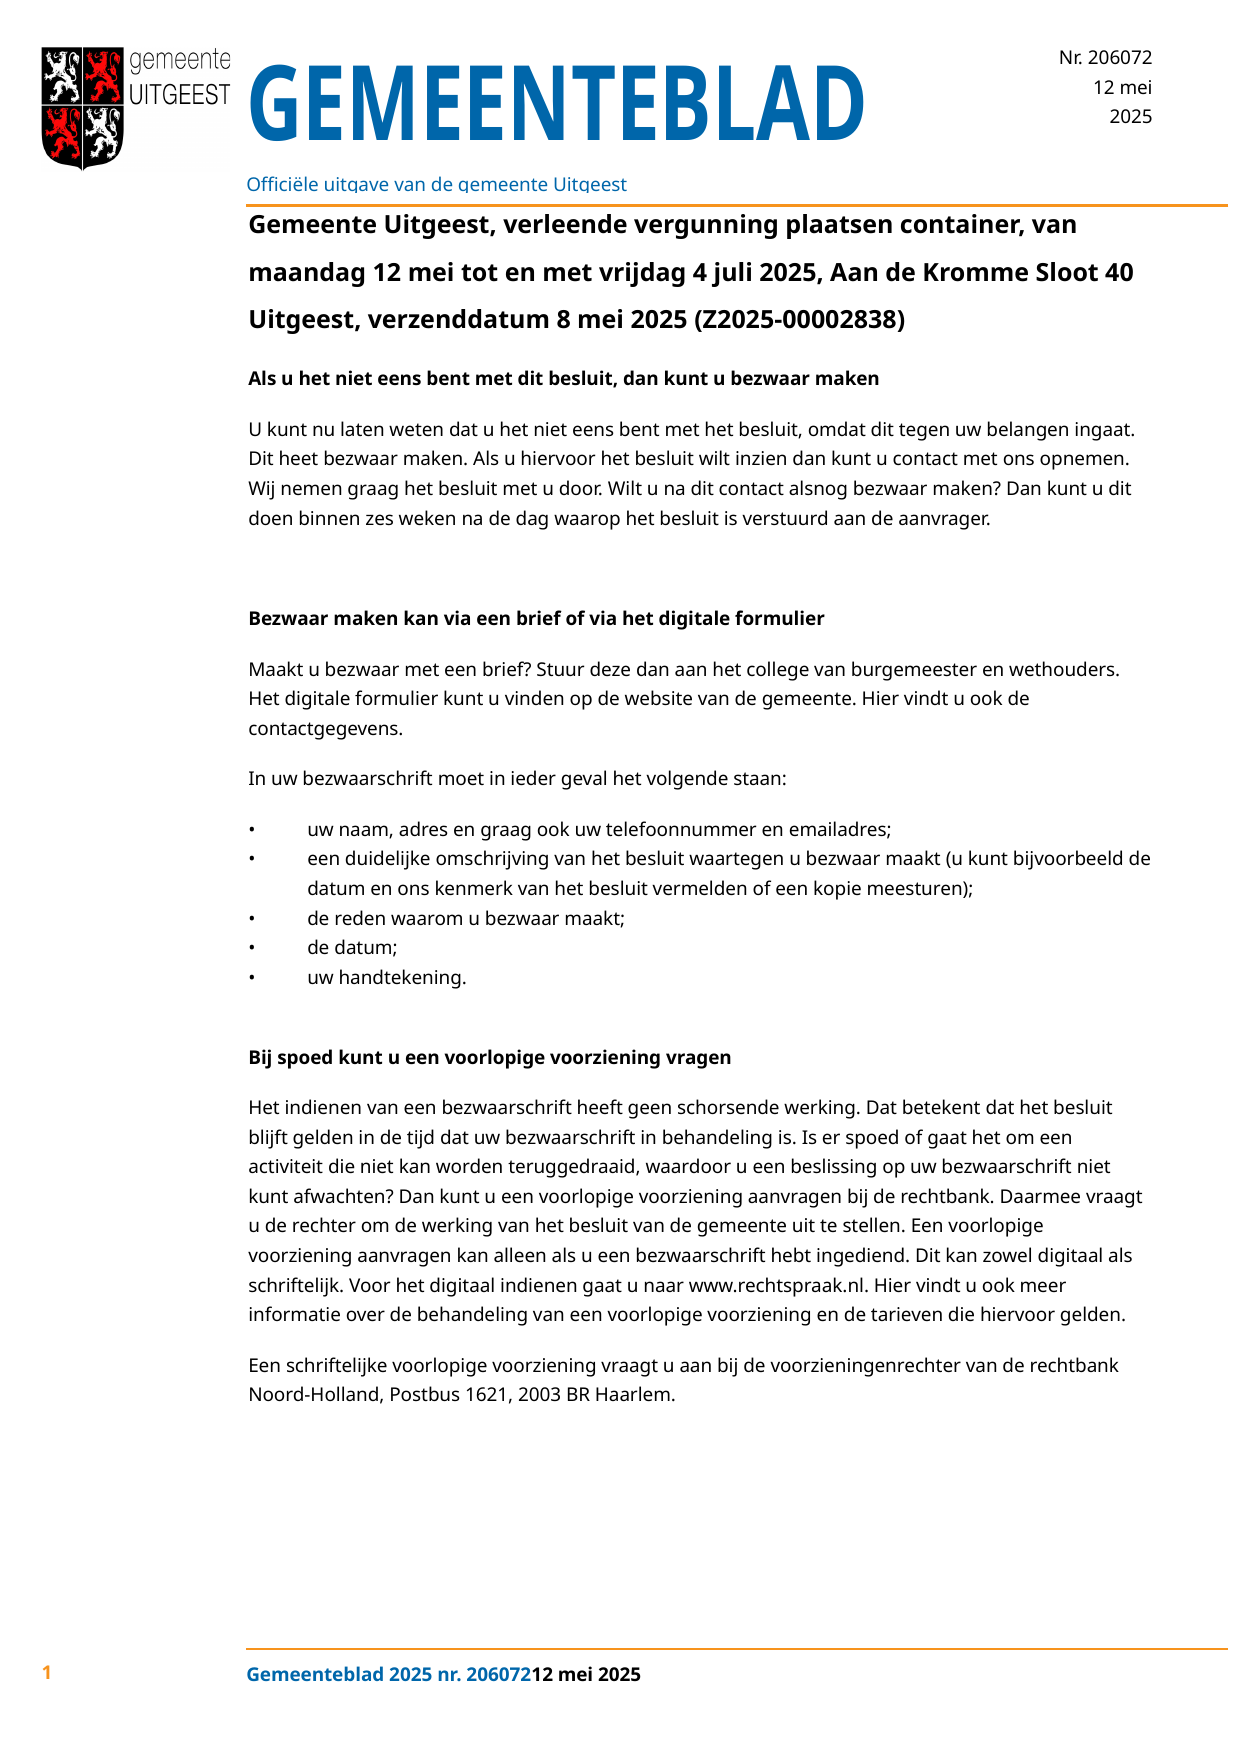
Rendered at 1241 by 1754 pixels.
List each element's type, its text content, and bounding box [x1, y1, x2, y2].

list een duidelijke omschrijving van het besluit waartegen u bezwaar maakt (u kunt bijvoorbeeld de datum en ons kenmerk van het besluit vermelden of een kopie meesturen); [248, 846, 1152, 901]
list de datum; [248, 934, 1152, 960]
text Een schriftelijke voorlopige voorziening vraagt u aan bij de voorzieningenrechter van de rechtbank Noord-Holland, Postbus 1621, 2003 BR Haarlem. [248, 1352, 1152, 1407]
list uw naam, adres en graag ook uw telefoonnummer en emailadres; [248, 816, 1152, 842]
text Gemeente Uitgeest, verleende vergunning plaatsen container, van maandag 12 mei tot en met vrijdag 4 juli 2025, Aan de Kromme Sloot 40 Uitgeest, verzenddatum 8 mei 2025 (Z2025-00002838) [248, 207, 1152, 336]
text Als u het niet eens bent met dit besluit, dan kunt u bezwaar maken [248, 366, 1152, 391]
text Maakt u bezwaar met een brief? Stuur deze dan aan het college van burgemeester en wethouders. Het digitale formulier kunt u vinden op de website van de gemeente. Hier vindt u ook de contactgegevens. [248, 656, 1152, 741]
picture [41, 47, 231, 172]
text In uw bezwaarschrift moet in ieder geval het volgende staan: [248, 766, 1152, 791]
text Bij spoed kunt u een voorlopige voorziening vragen [248, 1044, 1152, 1069]
text U kunt nu laten weten dat u het niet eens bent met het besluit, omdat dit tegen uw belangen ingaat. Dit heet bezwaar maken. Als u hiervoor het besluit wilt inzien dan kunt u contact met ons opnemen. Wij nemen graag het besluit met u door. Wilt u na dit contact alsnog bezwaar maken? Dan kunt u dit doen binnen zes weken na de dag waarop het besluit is verstuurd aan de aanvrager. [248, 416, 1152, 530]
text Bezwaar maken kan via een brief of via het digitale formulier [248, 606, 1152, 631]
text Het indienen van een bezwaarschrift heeft geen schorsende werking. Dat betekent dat het besluit blijft gelden in de tijd dat uw bezwaarschrift in behandeling is. Is er spoed of gaat het om een activiteit die niet kan worden teruggedraaid, waardoor u een beslissing op uw bezwaarschrift niet kunt afwachten? Dan kunt u een voorlopige voorziening aanvragen bij de rechtbank. Daarmee vraagt u de rechter om de werking van het besluit van de gemeente uit te stellen. Een voorlopige voorziening aanvragen kan alleen als u een bezwaarschrift hebt ingediend. Dit kan zowel digitaal als schriftelijk. Voor het digitaal indienen gaat u naar www.rechtspraak.nl. Hier vindt u ook meer informatie over de behandeling van een voorlopige voorziening en de tarieven die hiervoor gelden. [248, 1094, 1152, 1327]
list uw handtekening. [248, 964, 1152, 989]
list de reden waarom u bezwaar maakt; [248, 905, 1152, 930]
